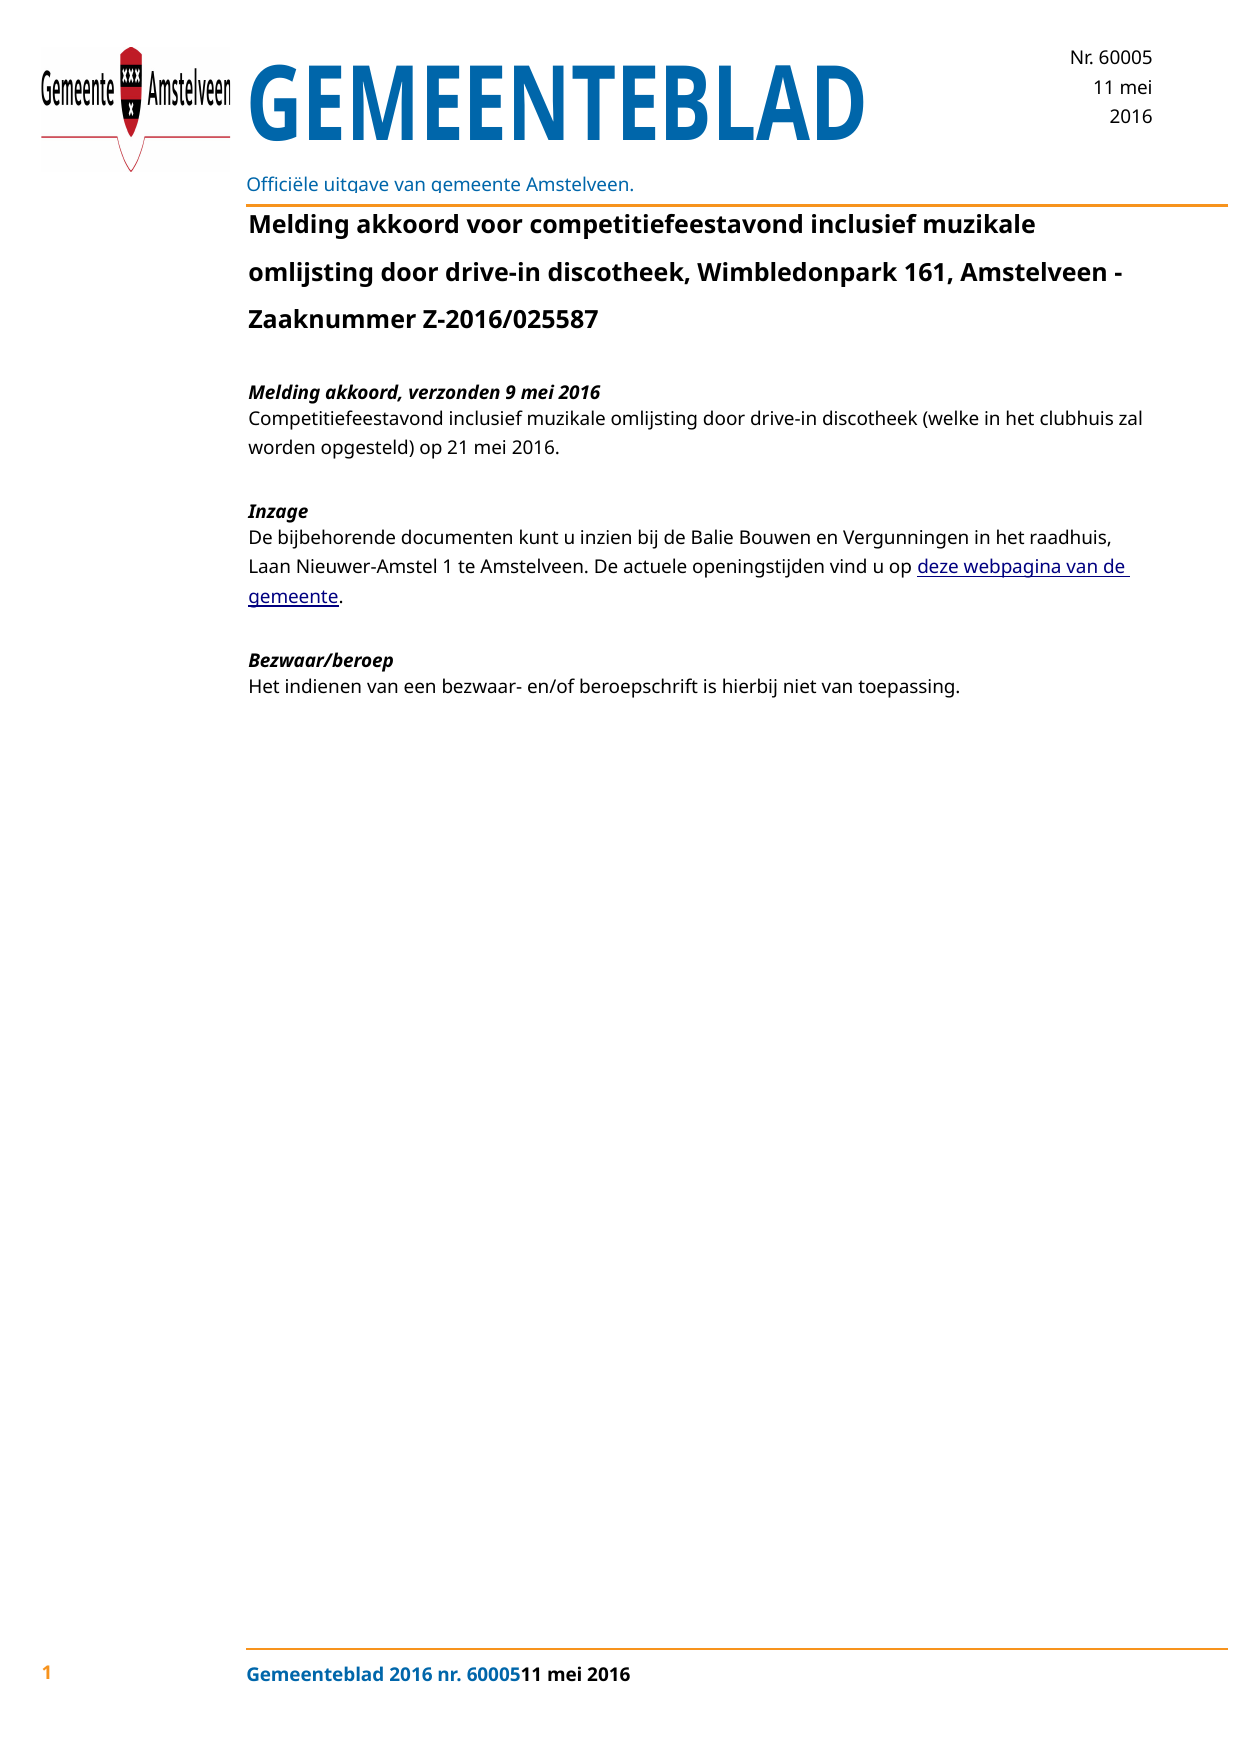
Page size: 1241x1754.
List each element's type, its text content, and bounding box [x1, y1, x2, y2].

text Competitiefeestavond inclusief muzikale omlijsting door drive-in discotheek (welke in het clubhuis zal worden opgesteld) op 21 mei 2016. [248, 405, 1152, 460]
text Melding akkoord voor competitiefeestavond inclusief muzikale omlijsting door drive-in discotheek, Wimbledonpark 161, Amstelveen - Zaaknummer Z-2016/025587 [248, 207, 1152, 336]
text Het indienen van een bezwaar- en/of beroepschrift is hierbij niet van toepassing. [248, 673, 1152, 699]
text Melding akkoord, verzonden 9 mei 2016 [248, 379, 1152, 405]
picture [41, 47, 231, 172]
text Bezwaar/beroep [248, 647, 1152, 673]
text De bijbehorende documenten kunt u inzien bij de Balie Bouwen en Vergunningen in het raadhuis, Laan Nieuwer-Amstel 1 te Amstelveen. De actuele openingstijden vind u op deze webpagina van de gemeente. [248, 524, 1152, 609]
text Inzage [248, 498, 1152, 524]
